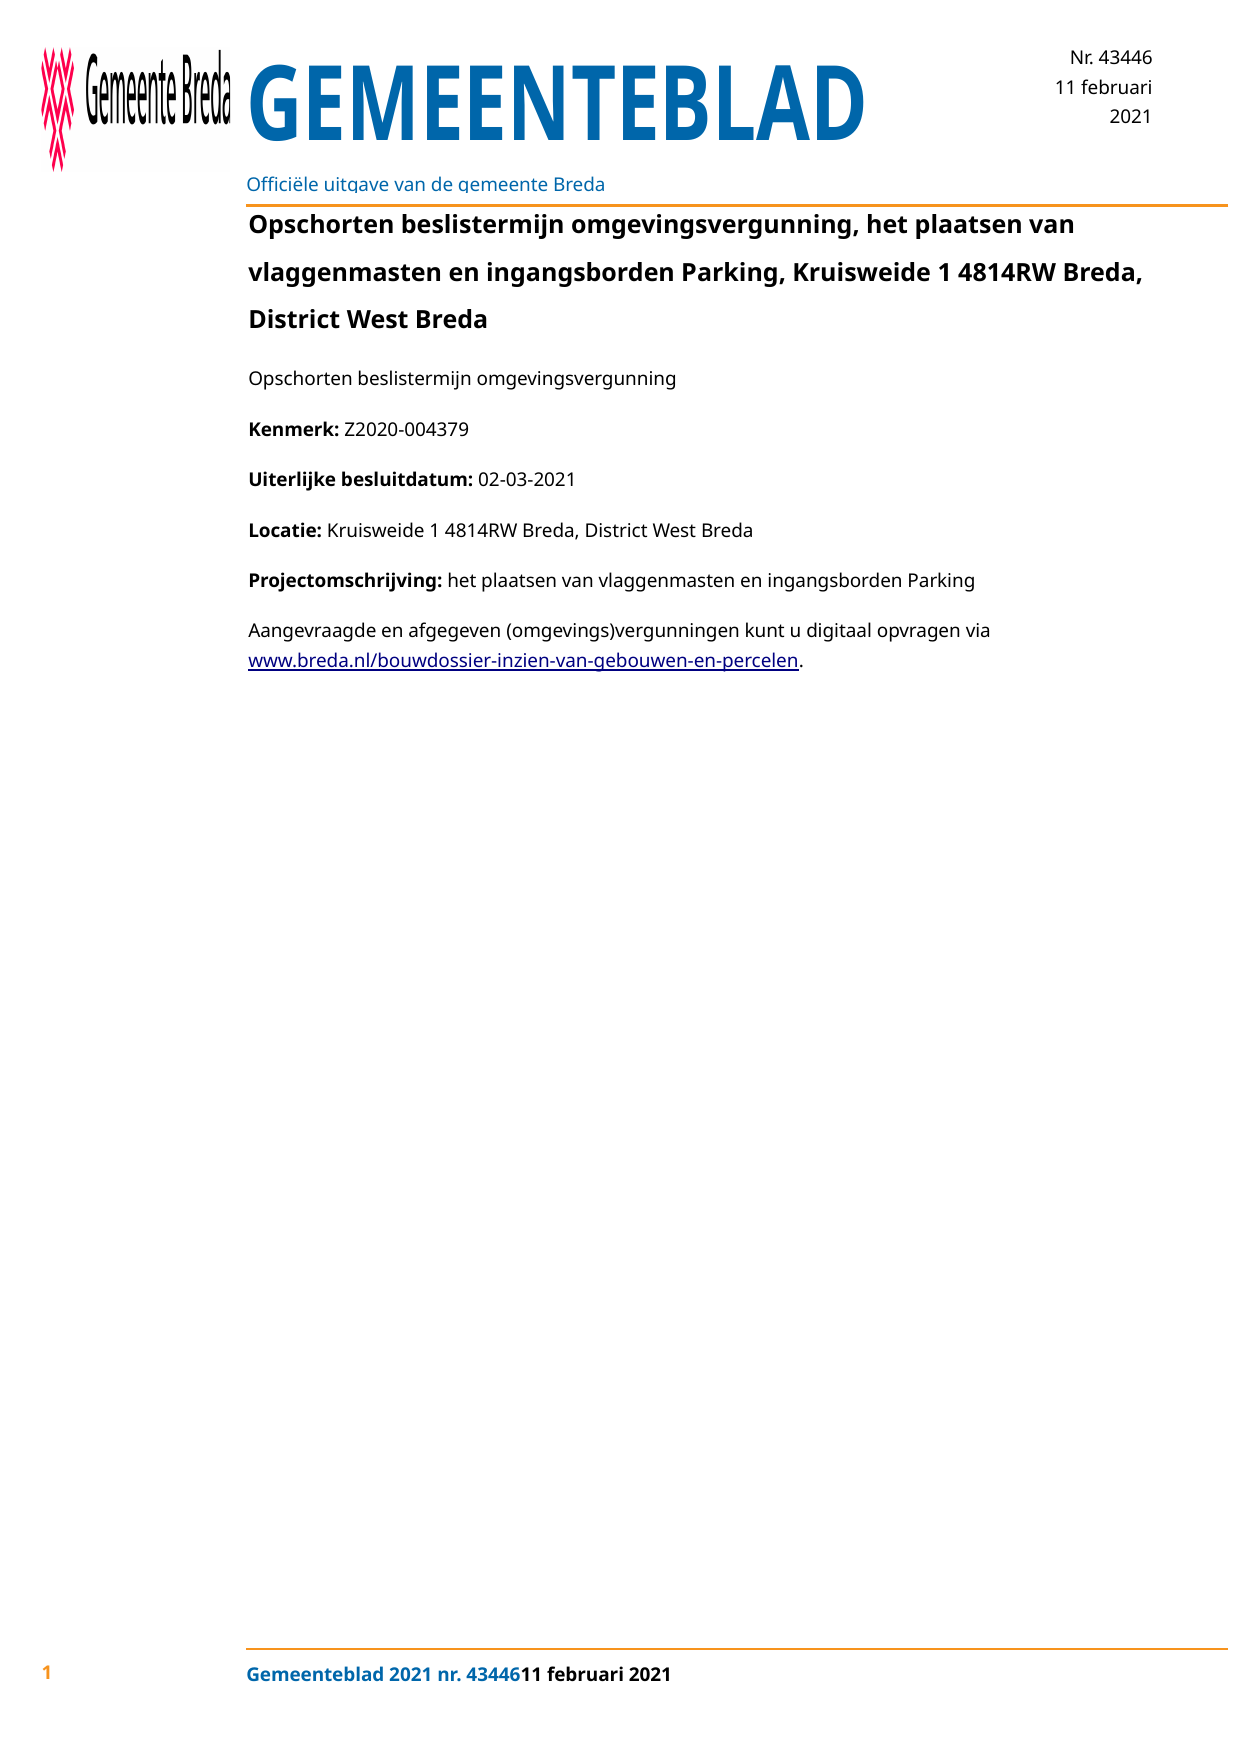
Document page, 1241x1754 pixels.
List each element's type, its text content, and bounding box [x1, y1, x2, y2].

text Opschorten beslistermijn omgevingsvergunning [248, 366, 1152, 391]
text Uiterlijke besluitdatum: 02-03-2021 [248, 466, 1152, 492]
text Locatie: Kruisweide 1 4814RW Breda, District West Breda [248, 517, 1152, 542]
text Aangevraagde en afgegeven (omgevings)vergunningen kunt u digitaal opvragen via www.breda.nl/bouwdossier-inzien-van-gebouwen-en-percelen. [248, 618, 1152, 673]
text Opschorten beslistermijn omgevingsvergunning, het plaatsen van vlaggenmasten en ingangsborden Parking, Kruisweide 1 4814RW Breda, District West Breda [248, 207, 1152, 336]
text Kenmerk: Z2020-004379 [248, 416, 1152, 442]
picture [41, 47, 231, 172]
text Projectomschrijving: het plaatsen van vlaggenmasten en ingangsborden Parking [248, 567, 1152, 593]
